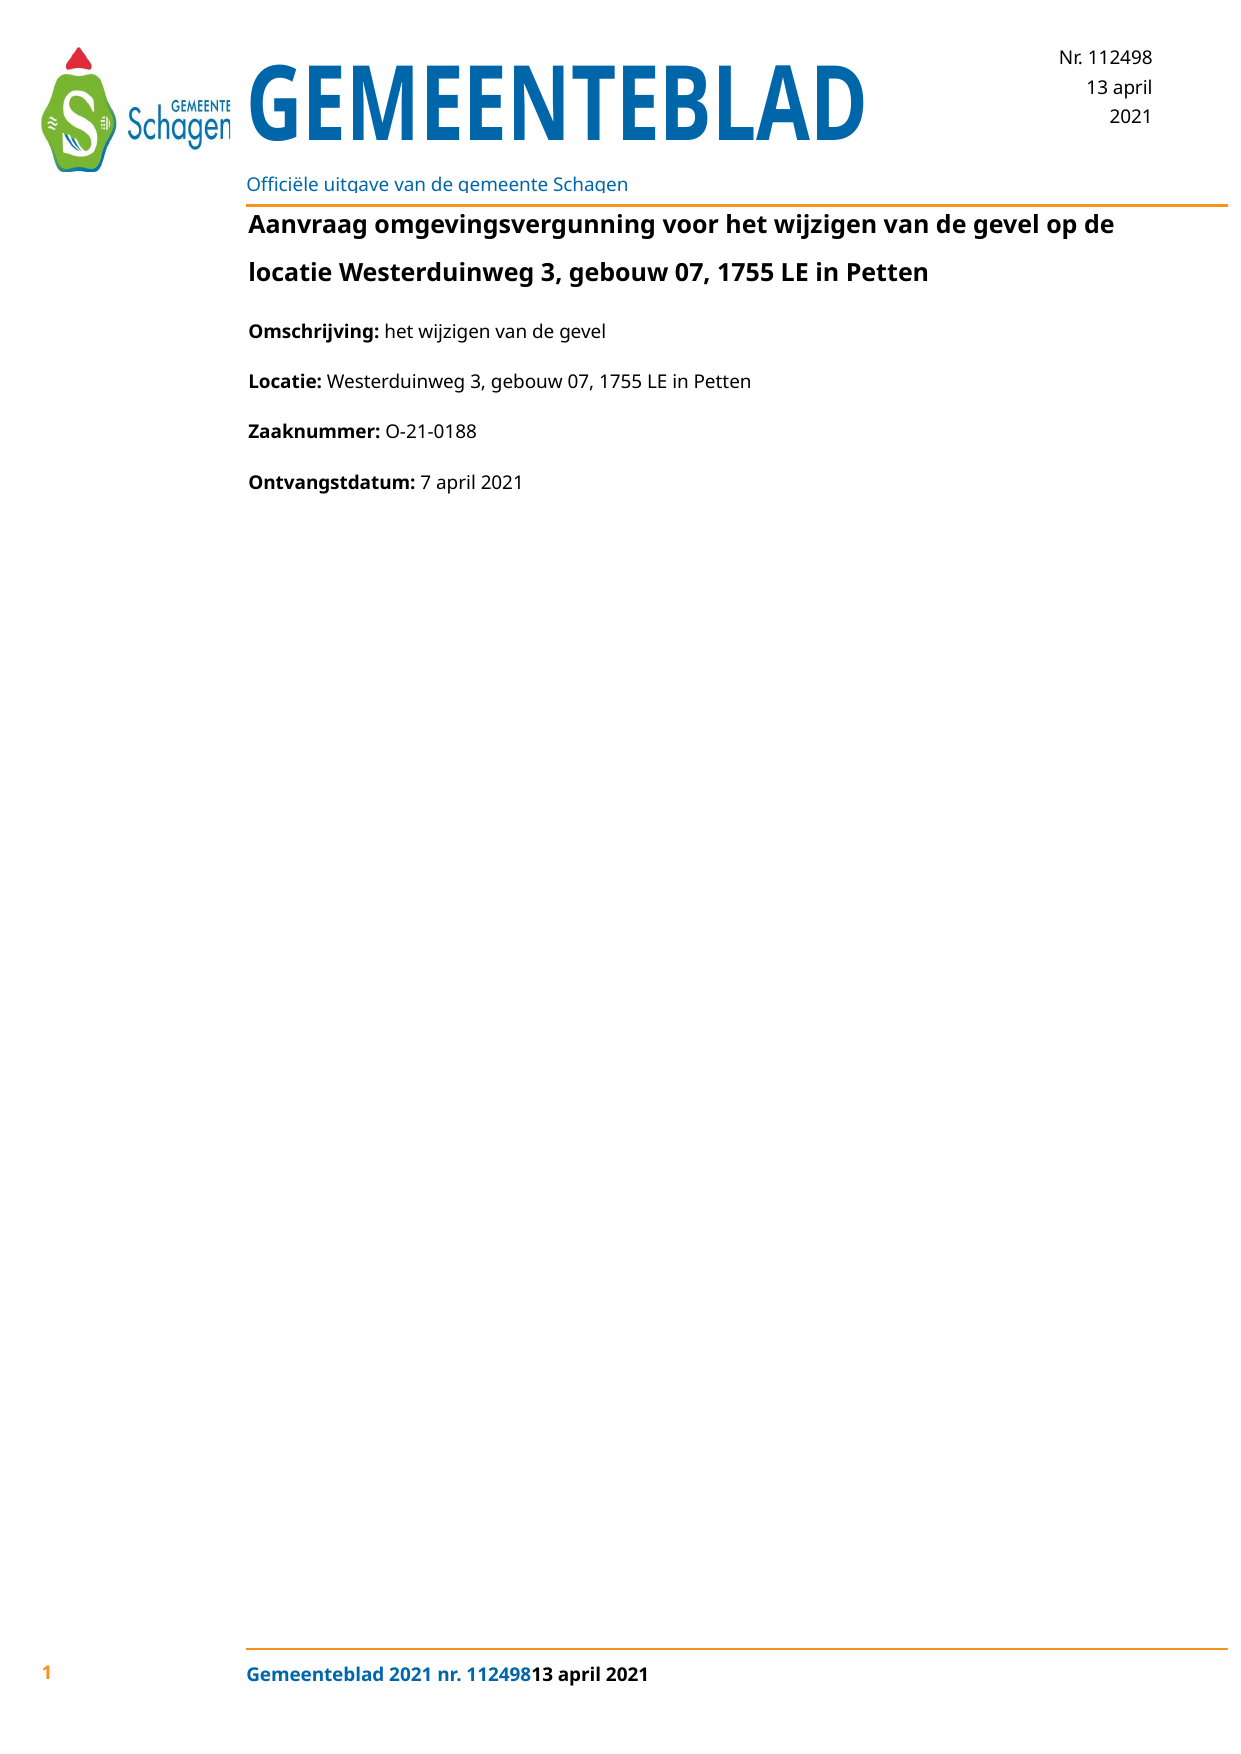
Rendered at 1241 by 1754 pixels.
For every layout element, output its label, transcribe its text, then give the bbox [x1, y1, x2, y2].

text Aanvraag omgevingsvergunning voor het wijzigen van de gevel op de locatie Westerduinweg 3, gebouw 07, 1755 LE in Petten [248, 207, 1152, 288]
text Locatie: Westerduinweg 3, gebouw 07, 1755 LE in Petten [248, 368, 1152, 394]
text Omschrijving: het wijzigen van de gevel [248, 318, 1152, 344]
text Zaaknummer: O-21-0188 [248, 419, 1152, 444]
picture [41, 47, 231, 172]
text Ontvangstdatum: 7 april 2021 [248, 469, 1152, 495]
